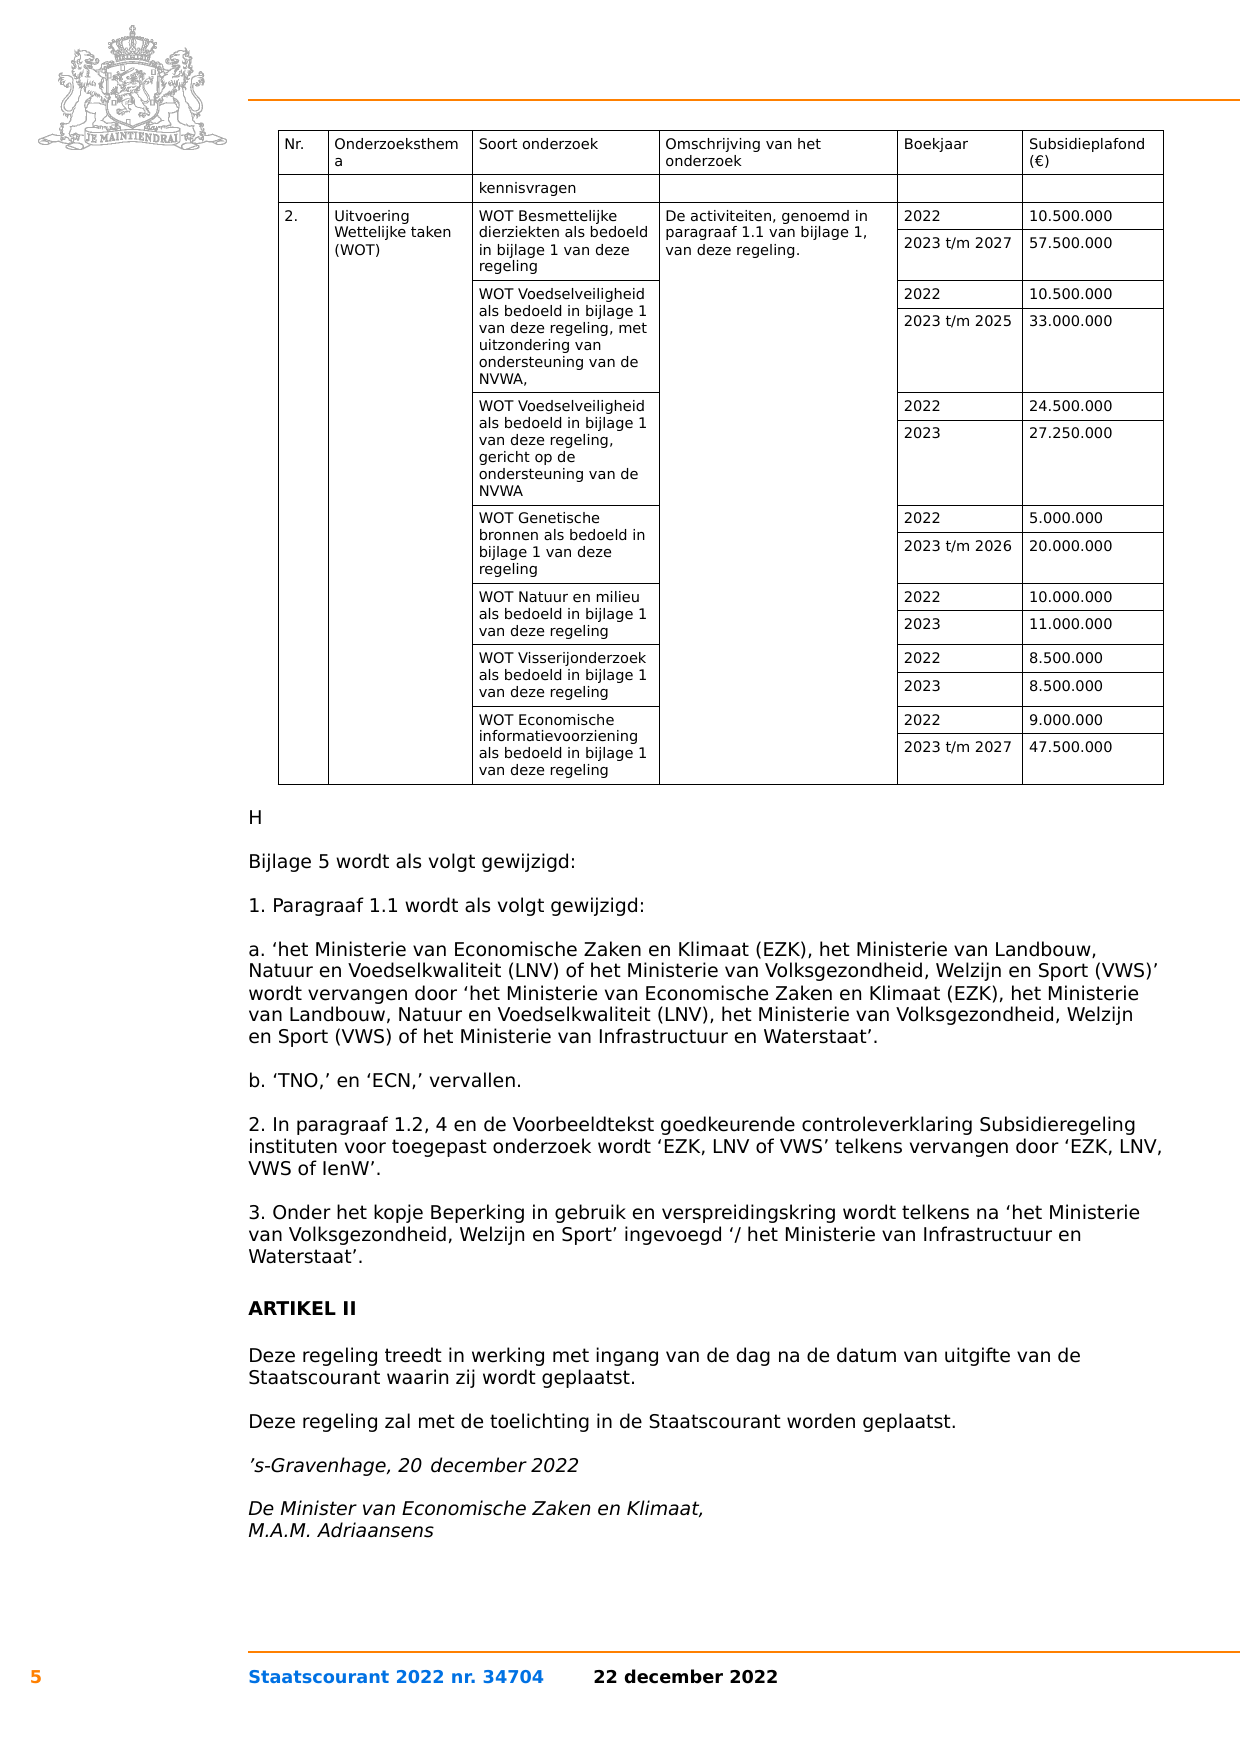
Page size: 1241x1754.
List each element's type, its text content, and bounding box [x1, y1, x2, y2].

table_cell 2022 [898, 584, 1022, 610]
table_cell WOT Voedselveiligheid als bedoeld in bijlage 1 van deze regeling, gericht op de ondersteuning van de NVWA [473, 393, 659, 504]
table_cell 2023 t/m 2026 [898, 533, 1022, 583]
table_cell [279, 175, 328, 202]
text Deze regeling treedt in werking met ingang van de dag na de datum van uitgifte van de Staatscourant waarin zij wordt geplaatst. [248, 1345, 1163, 1389]
text 2. In paragraaf 1.2, 4 en de Voorbeeldtekst goedkeurende controleverklaring Subsidieregeling instituten voor toegepast onderzoek wordt ‘EZK, LNV of VWS’ telkens vervangen door ‘EZK, LNV, VWS of IenW’. [248, 1114, 1163, 1180]
table_cell 10.000.000 [1023, 584, 1163, 610]
table_header Subsidieplafond (€) [1023, 131, 1163, 174]
table_header Soort onderzoek [473, 131, 659, 174]
table_cell 47.500.000 [1023, 734, 1163, 784]
table_cell [898, 175, 1022, 202]
table_cell 8.500.000 [1023, 673, 1163, 706]
table_cell [1023, 175, 1163, 202]
table_cell 8.500.000 [1023, 645, 1163, 672]
table_cell 11.000.000 [1023, 611, 1163, 644]
table_cell 27.250.000 [1023, 421, 1163, 504]
table_cell WOT Besmettelijke dierziekten als bedoeld in bijlage 1 van deze regeling [473, 203, 659, 280]
text 3. Onder het kopje Beperking in gebruik en verspreidingskring wordt telkens na ‘het Ministerie van Volksgezondheid, Welzijn en Sport’ ingevoegd ‘/ het Ministerie van Infrastructuur en Waterstaat’. [248, 1202, 1163, 1268]
table_cell 2022 [898, 203, 1022, 229]
table_cell WOT Voedselveiligheid als bedoeld in bijlage 1 van deze regeling, met uitzondering van ondersteuning van de NVWA, [473, 281, 659, 392]
text De Minister van Economische Zaken en Klimaat, M.A.M. Adriaansens [248, 1498, 1163, 1542]
table_cell kennisvragen [473, 175, 659, 202]
subtitle ARTIKEL II [248, 1298, 1163, 1320]
table_cell 2022 [898, 506, 1022, 532]
table_header Onderzoeksthema [329, 131, 472, 174]
text Bijlage 5 wordt als volgt gewijzigd: [248, 851, 1163, 873]
table_header Nr. [279, 131, 328, 174]
table_cell 20.000.000 [1023, 533, 1163, 583]
text 1. Paragraaf 1.1 wordt als volgt gewijzigd: [248, 894, 1163, 917]
table_cell 2022 [898, 707, 1022, 733]
table_cell 24.500.000 [1023, 393, 1163, 420]
table_cell De activiteiten, genoemd in paragraaf 1.1 van bijlage 1, van deze regeling. [660, 203, 897, 784]
table_cell Uitvoering Wettelijke taken (WOT) [329, 203, 472, 784]
table_cell 2022 [898, 645, 1022, 672]
table_cell 5.000.000 [1023, 506, 1163, 532]
text H [248, 807, 1163, 829]
table_cell 2022 [898, 393, 1022, 420]
table_cell 2. [279, 203, 328, 784]
table_cell [660, 175, 897, 202]
text b. ‘TNO,’ en ‘ECN,’ vervallen. [248, 1070, 1163, 1092]
table_cell 10.500.000 [1023, 281, 1163, 307]
table_cell 2023 t/m 2027 [898, 230, 1022, 280]
table_cell 2023 t/m 2027 [898, 734, 1022, 784]
table_cell 2023 [898, 421, 1022, 504]
text ’s-Gravenhage, 20 december 2022 [248, 1454, 1163, 1476]
table_cell 2022 [898, 281, 1022, 307]
table_cell 57.500.000 [1023, 230, 1163, 280]
table_header Boekjaar [898, 131, 1022, 174]
table_cell WOT Economische informatievoorziening als bedoeld in bijlage 1 van deze regeling [473, 707, 659, 784]
table_cell WOT Visserijonderzoek als bedoeld in bijlage 1 van deze regeling [473, 645, 659, 706]
table_cell 9.000.000 [1023, 707, 1163, 733]
table_cell 2023 [898, 673, 1022, 706]
table_cell [329, 175, 472, 202]
text Deze regeling zal met de toelichting in de Staatscourant worden geplaatst. [248, 1411, 1163, 1433]
table_cell 2023 [898, 611, 1022, 644]
table_cell WOT Genetische bronnen als bedoeld in bijlage 1 van deze regeling [473, 506, 659, 583]
table_cell WOT Natuur en milieu als bedoeld in bijlage 1 van deze regeling [473, 584, 659, 644]
table_cell 2023 t/m 2025 [898, 309, 1022, 392]
table_cell 10.500.000 [1023, 203, 1163, 229]
table_cell 33.000.000 [1023, 309, 1163, 392]
text a. ‘het Ministerie van Economische Zaken en Klimaat (EZK), het Ministerie van Landbouw, Natuur en Voedselkwaliteit (LNV) of het Ministerie van Volksgezondheid, Welzijn en Sport (VWS)’ wordt vervangen door ‘het Ministerie van Economische Zaken en Klimaat (EZK), het Ministerie van Landbouw, Natuur en Voedselkwaliteit (LNV), het Ministerie van Volksgezondheid, Welzijn en Sport (VWS) of het Ministerie van Infrastructuur en Waterstaat’. [248, 938, 1163, 1048]
picture [38, 25, 227, 150]
table_header Omschrijving van het onderzoek [660, 131, 897, 174]
